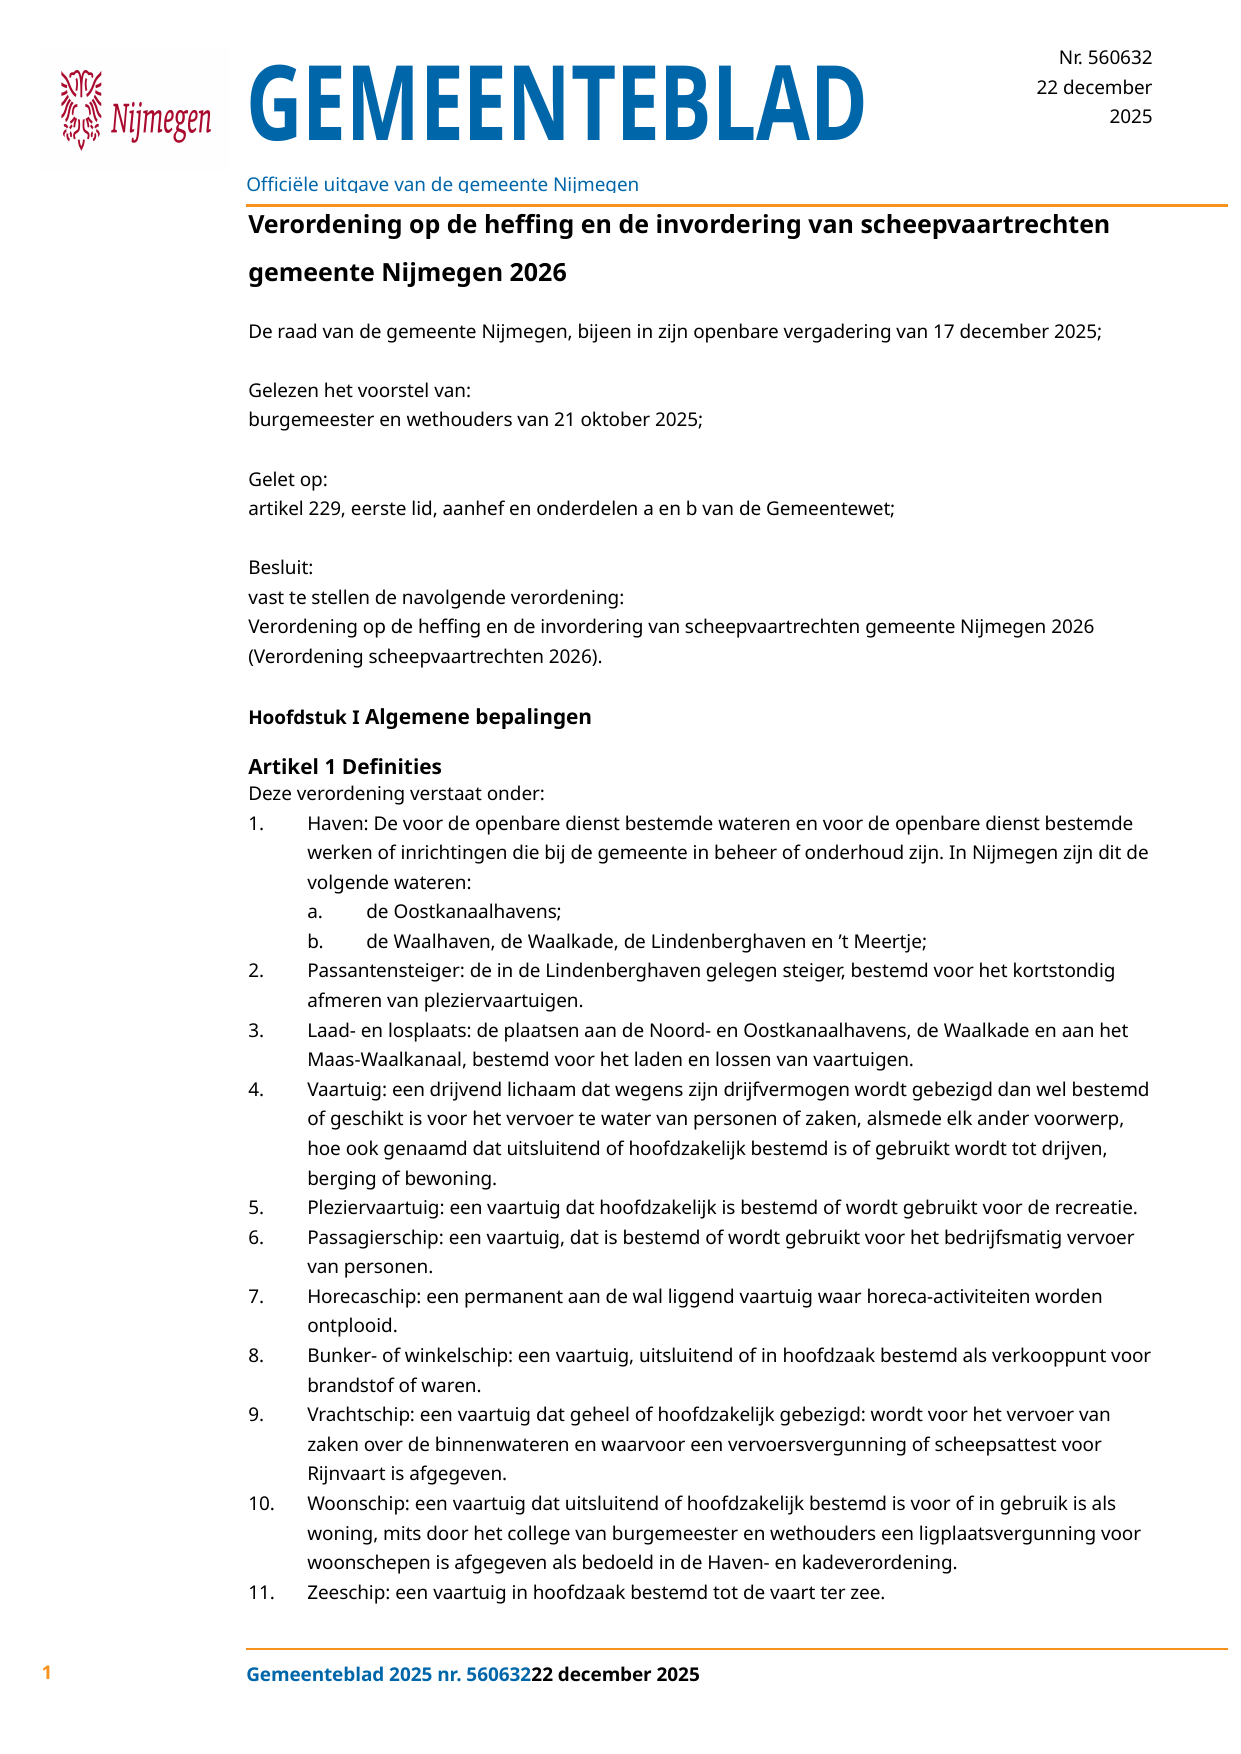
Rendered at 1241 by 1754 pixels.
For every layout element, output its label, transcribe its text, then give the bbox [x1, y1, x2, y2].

text (Verordening scheepvaartrechten 2026). [248, 643, 1152, 669]
text Hoofdstuk I Algemene bepalingen [248, 702, 1152, 731]
list Pleziervaartuig: een vaartuig dat hoofdzakelijk is bestemd of wordt gebruikt voor de recreatie. [248, 1194, 1152, 1220]
text Gelezen het voorstel van: [248, 377, 1152, 403]
list de Oostkanaalhavens; [307, 898, 1152, 924]
text De raad van de gemeente Nijmegen, bijeen in zijn openbare vergadering van 17 december 2025; [248, 318, 1152, 344]
list de Waalhaven, de Waalkade, de Lindenberghaven en ’t Meertje; [307, 928, 1152, 954]
list Vaartuig: een drijvend lichaam dat wegens zijn drijfvermogen wordt gebezigd dan wel bestemd of geschikt is voor het vervoer te water van personen of zaken, alsmede elk ander voorwerp, hoe ook genaamd dat uitsluitend of hoofdzakelijk bestemd is of gebruikt wordt tot drijven, berging of bewoning. [248, 1076, 1152, 1191]
text vast te stellen de navolgende verordening: [248, 584, 1152, 610]
list Bunker- of winkelschip: een vaartuig, uitsluitend of in hoofdzaak bestemd als verkooppunt voor brandstof of waren. [248, 1342, 1152, 1398]
list Haven: De voor de openbare dienst bestemde wateren en voor de openbare dienst bestemde werken of inrichtingen die bij de gemeente in beheer of onderhoud zijn. In Nijmegen zijn dit de volgende wateren: [248, 810, 1152, 895]
text burgemeester en wethouders van 21 oktober 2025; [248, 407, 1152, 432]
text Verordening op de heffing en de invordering van scheepvaartrechten gemeente Nijmegen 2026 [248, 614, 1152, 639]
list Laad- en losplaats: de plaatsen aan de Noord- en Oostkanaalhavens, de Waalkade en aan het Maas-Waalkanaal, bestemd voor het laden en lossen van vaartuigen. [248, 1017, 1152, 1072]
text Verordening op de heffing en de invordering van scheepvaartrechten gemeente Nijmegen 2026 [248, 207, 1152, 288]
picture [41, 47, 231, 172]
text artikel 229, eerste lid, aanhef en onderdelen a en b van de Gemeentewet; [248, 495, 1152, 521]
list Passantensteiger: de in de Lindenberghaven gelegen steiger, bestemd voor het kortstondig afmeren van pleziervaartuigen. [248, 958, 1152, 1013]
list Passagierschip: een vaartuig, dat is bestemd of wordt gebruikt voor het bedrijfsmatig vervoer van personen. [248, 1224, 1152, 1279]
text Gelet op: [248, 466, 1152, 492]
text Deze verordening verstaat onder: [248, 780, 1152, 806]
text Artikel 1 Definities [248, 752, 1152, 780]
list Horecaschip: een permanent aan de wal liggend vaartuig waar horeca-activiteiten worden ontplooid. [248, 1283, 1152, 1338]
list Woonschip: een vaartuig dat uitsluitend of hoofdzakelijk bestemd is voor of in gebruik is als woning, mits door het college van burgemeester en wethouders een ligplaatsvergunning voor woonschepen is afgegeven als bedoeld in de Haven- en kadeverordening. [248, 1490, 1152, 1575]
list Vrachtschip: een vaartuig dat geheel of hoofdzakelijk gebezigd: wordt voor het vervoer van zaken over de binnenwateren en waarvoor een vervoersvergunning of scheepsattest voor Rijnvaart is afgegeven. [248, 1401, 1152, 1486]
list Zeeschip: een vaartuig in hoofdzaak bestemd tot de vaart ter zee. [248, 1579, 1152, 1605]
text Besluit: [248, 554, 1152, 580]
